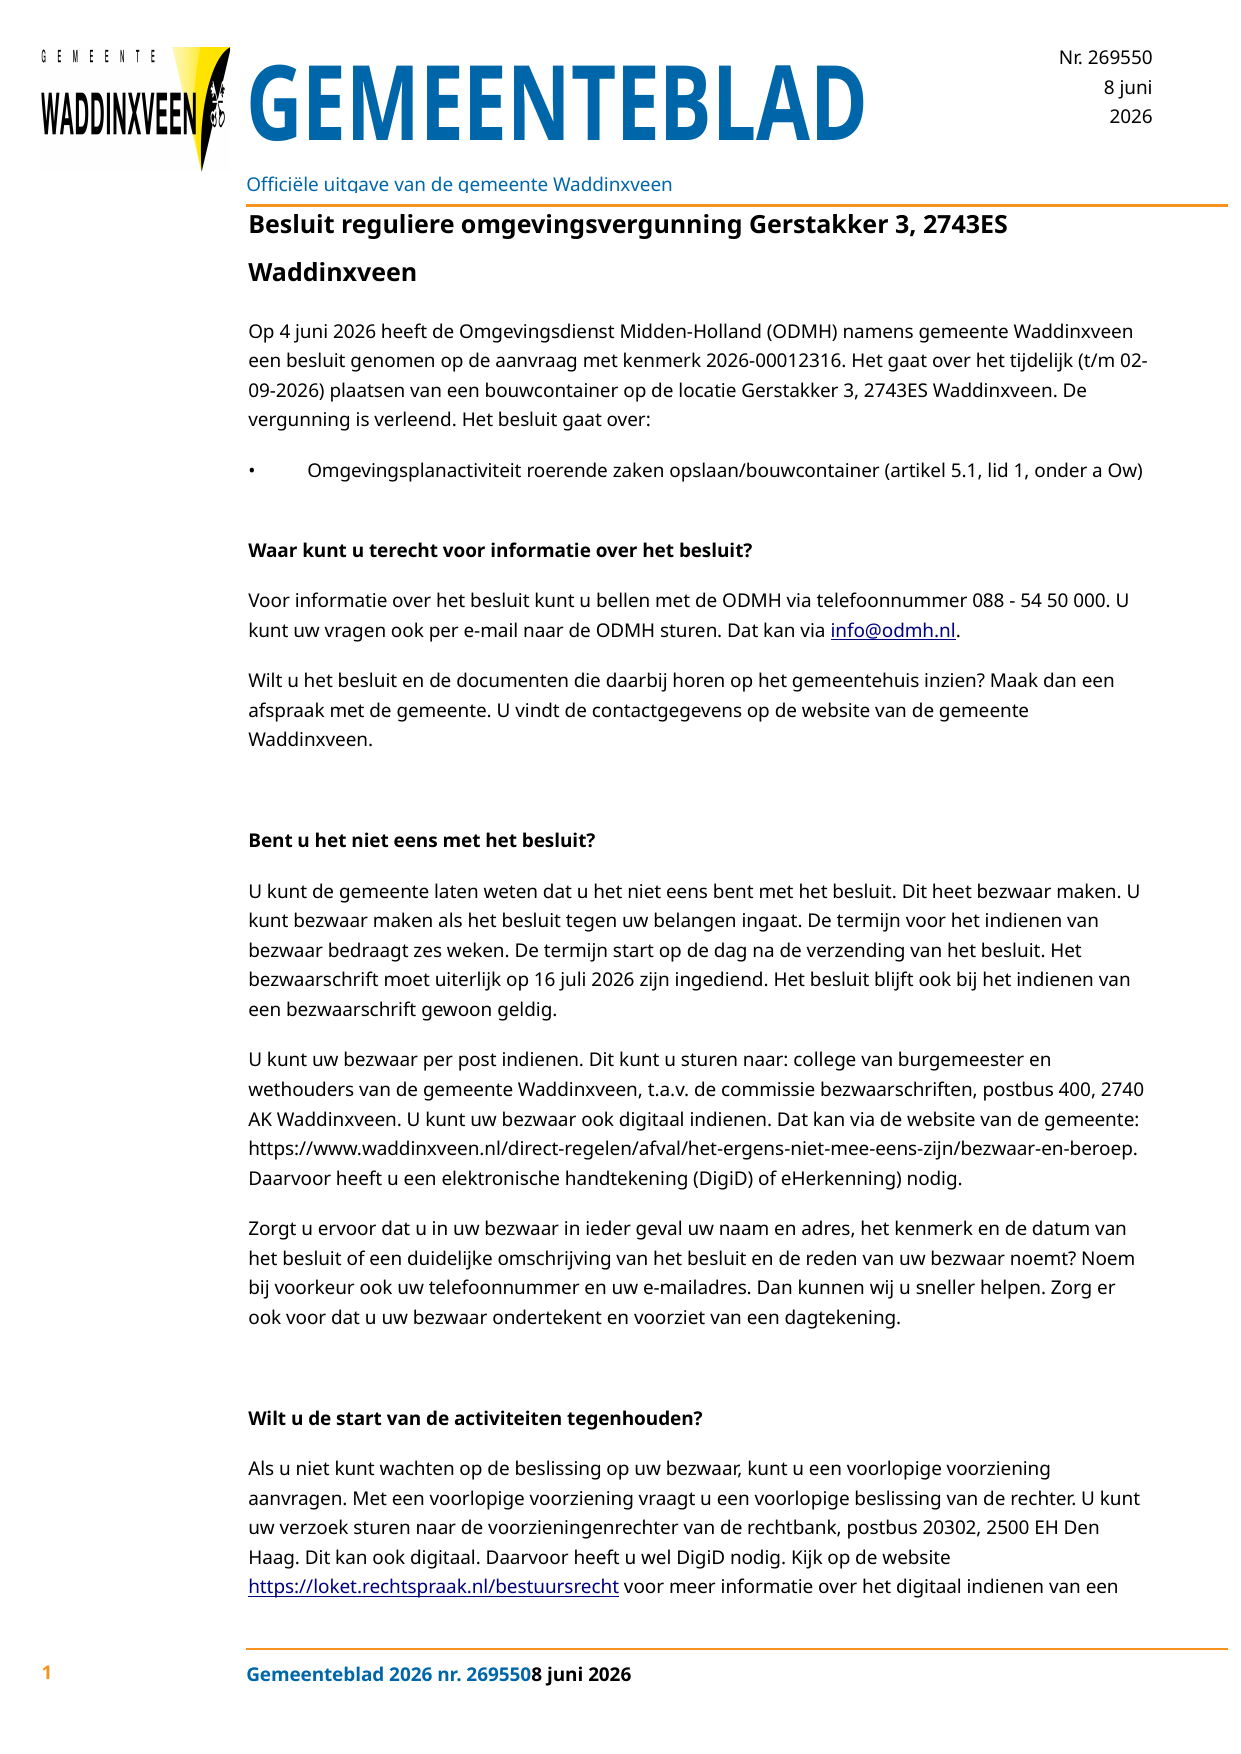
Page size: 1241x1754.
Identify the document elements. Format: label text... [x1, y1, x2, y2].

text Als u niet kunt wachten op de beslissing op uw bezwaar, kunt u een voorlopige voorziening aanvragen. Met een voorlopige voorziening vraagt u een voorlopige beslissing van de rechter. U kunt uw verzoek sturen naar de voorzieningenrechter van de rechtbank, postbus 20302, 2500 EH Den Haag. Dit kan ook digitaal. Daarvoor heeft u wel DigiD nodig. Kijk op de website https://loket.rechtspraak.nl/bestuursrecht voor meer informatie over het digitaal indienen van een [248, 1455, 1152, 1599]
text Zorgt u ervoor dat u in uw bezwaar in ieder geval uw naam en adres, het kenmerk en de datum van het besluit of een duidelijke omschrijving van het besluit en de reden van uw bezwaar noemt? Noem bij voorkeur ook uw telefoonnummer en uw e-mailadres. Dan kunnen wij u sneller helpen. Zorg er ook voor dat u uw bezwaar ondertekent en voorziet van een dagtekening. [248, 1215, 1152, 1330]
text Wilt u de start van de activiteiten tegenhouden? [248, 1405, 1152, 1431]
picture [41, 47, 231, 172]
text Voor informatie over het besluit kunt u bellen met de ODMH via telefoonnummer 088 - 54 50 000. U kunt uw vragen ook per e-mail naar de ODMH sturen. Dat kan via info@odmh.nl. [248, 587, 1152, 643]
text Besluit reguliere omgevingsvergunning Gerstakker 3, 2743ES Waddinxveen [248, 207, 1152, 288]
text Bent u het niet eens met het besluit? [248, 827, 1152, 853]
text U kunt de gemeente laten weten dat u het niet eens bent met het besluit. Dit heet bezwaar maken. U kunt bezwaar maken als het besluit tegen uw belangen ingaat. De termijn voor het indienen van bezwaar bedraagt zes weken. De termijn start op de dag na de verzending van het besluit. Het bezwaarschrift moet uiterlijk op 16 juli 2026 zijn ingediend. Het besluit blijft ook bij het indienen van een bezwaarschrift gewoon geldig. [248, 878, 1152, 1022]
text Op 4 juni 2026 heeft de Omgevingsdienst Midden-Holland (ODMH) namens gemeente Waddinxveen een besluit genomen op de aanvraag met kenmerk 2026-00012316. Het gaat over het tijdelijk (t/m 02-09-2026) plaatsen van een bouwcontainer op de locatie Gerstakker 3, 2743ES Waddinxveen. De vergunning is verleend. Het besluit gaat over: [248, 318, 1152, 432]
text Waar kunt u terecht voor informatie over het besluit? [248, 537, 1152, 563]
text U kunt uw bezwaar per post indienen. Dit kunt u sturen naar: college van burgemeester en wethouders van de gemeente Waddinxveen, t.a.v. de commissie bezwaarschriften, postbus 400, 2740 AK Waddinxveen. U kunt uw bezwaar ook digitaal indienen. Dat kan via de website van de gemeente: https://www.waddinxveen.nl/direct-regelen/afval/het-ergens-niet-mee-eens-zijn/bezwaar-en-beroep. Daarvoor heeft u een elektronische handtekening (DigiD) of eHerkenning) nodig. [248, 1047, 1152, 1191]
list Omgevingsplanactiviteit roerende zaken opslaan/bouwcontainer (artikel 5.1, lid 1, onder a Ow) [248, 457, 1152, 483]
text Wilt u het besluit en de documenten die daarbij horen op het gemeentehuis inzien? Maak dan een afspraak met de gemeente. U vindt de contactgegevens op de website van de gemeente Waddinxveen. [248, 667, 1152, 752]
